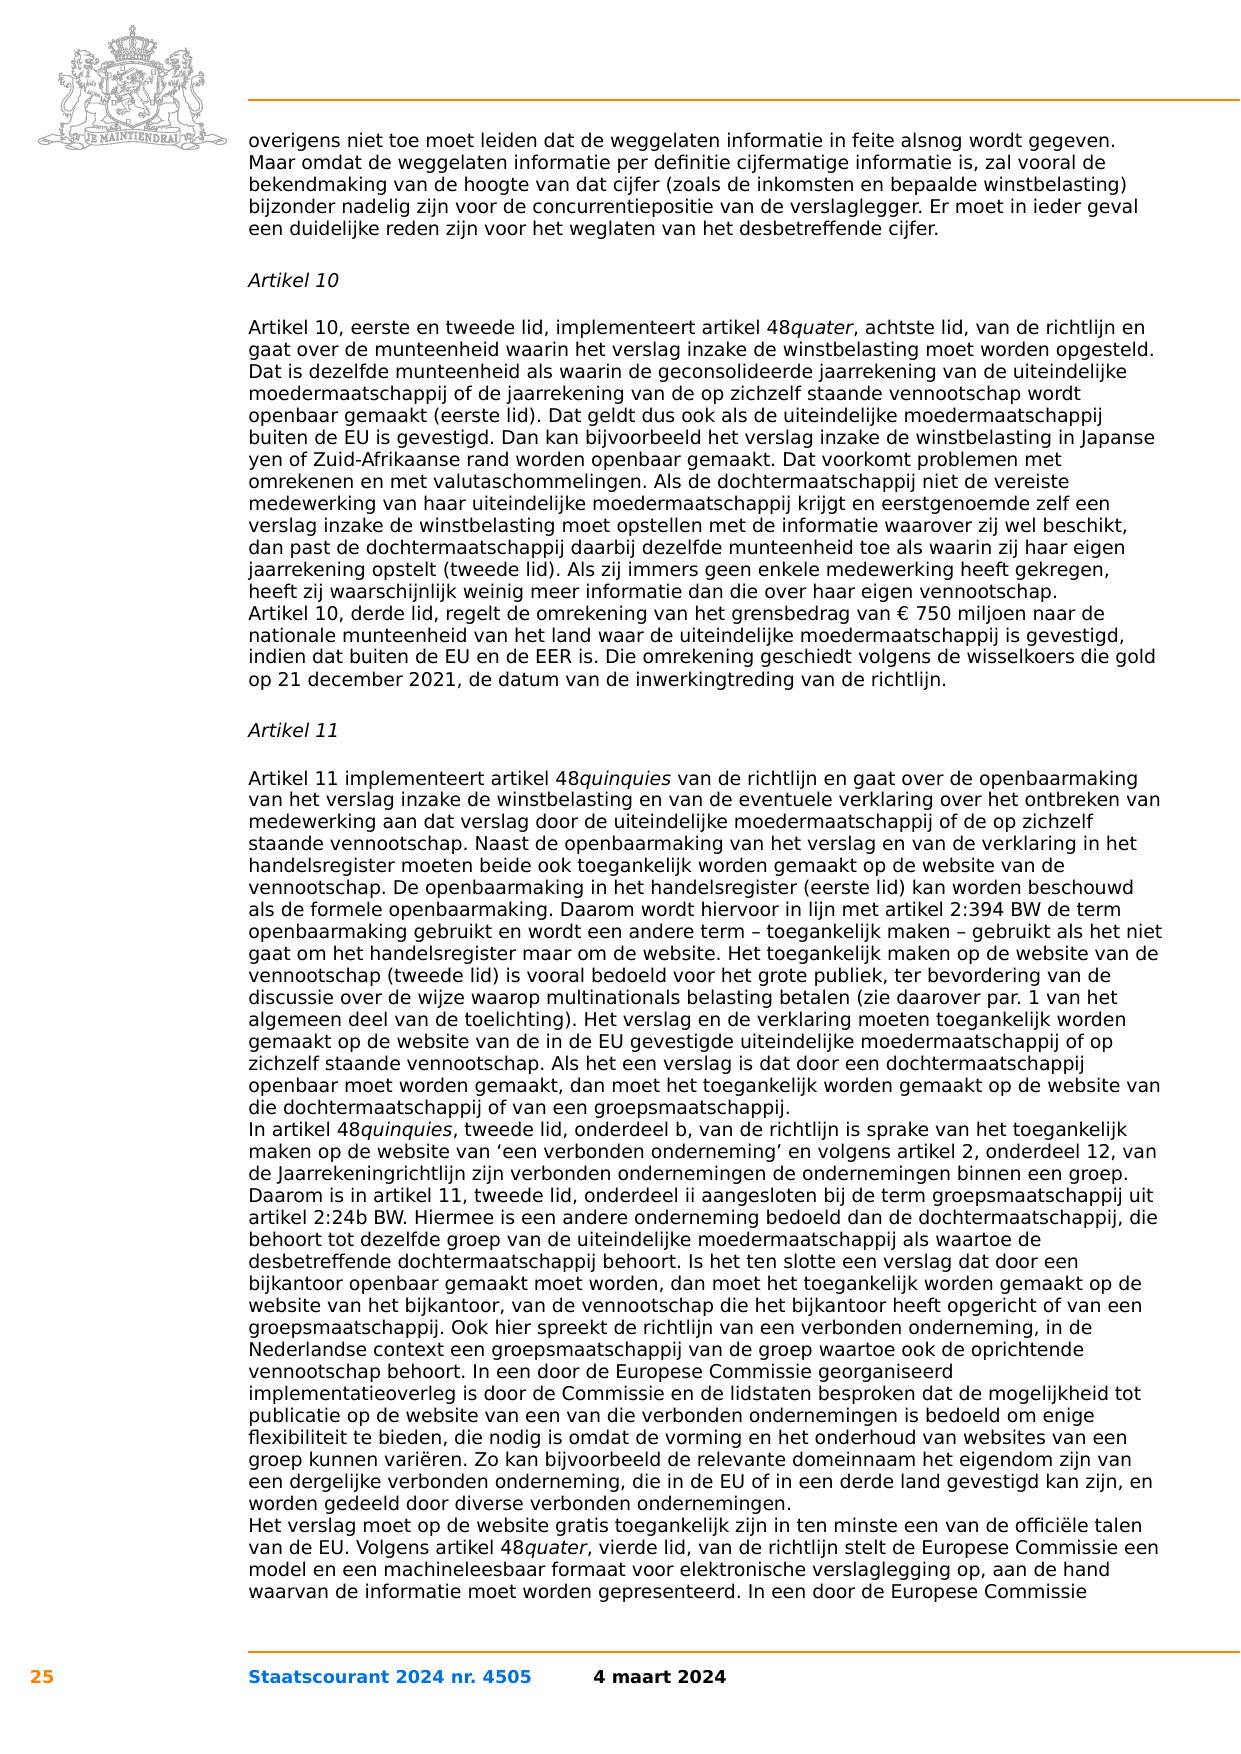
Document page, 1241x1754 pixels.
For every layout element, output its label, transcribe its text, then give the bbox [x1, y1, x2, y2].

text Het verslag moet op de website gratis toegankelijk zijn in ten minste een van de officiële talen van de EU. Volgens artikel 48quater, vierde lid, van de richtlijn stelt de Europese Commissie een model en een machineleesbaar formaat voor elektronische verslaglegging op, aan de hand waarvan de informatie moet worden gepresenteerd. In een door de Europese Commissie [248, 1515, 1163, 1603]
picture [38, 25, 227, 150]
text Artikel 10, eerste en tweede lid, implementeert artikel 48quater, achtste lid, van de richtlijn en gaat over de munteenheid waarin het verslag inzake de winstbelasting moet worden opgesteld. Dat is dezelfde munteenheid als waarin de geconsolideerde jaarrekening van de uiteindelijke moedermaatschappij of de jaarrekening van de op zichzelf staande vennootschap wordt openbaar gemaakt (eerste lid). Dat geldt dus ook als de uiteindelijke moedermaatschappij buiten de EU is gevestigd. Dan kan bijvoorbeeld het verslag inzake de winstbelasting in Japanse yen of Zuid-Afrikaanse rand worden openbaar gemaakt. Dat voorkomt problemen met omrekenen en met valutaschommelingen. Als de dochtermaatschappij niet de vereiste medewerking van haar uiteindelijke moedermaatschappij krijgt en eerstgenoemde zelf een verslag inzake de winstbelasting moet opstellen met de informatie waarover zij wel beschikt, dan past de dochtermaatschappij daarbij dezelfde munteenheid toe als waarin zij haar eigen jaarrekening opstelt (tweede lid). Als zij immers geen enkele medewerking heeft gekregen, heeft zij waarschijnlijk weinig meer informatie dan die over haar eigen vennootschap. [248, 317, 1163, 602]
text In artikel 48quinquies, tweede lid, onderdeel b, van de richtlijn is sprake van het toegankelijk maken op de website van ‘een verbonden onderneming’ en volgens artikel 2, onderdeel 12, van de Jaarrekeningrichtlijn zijn verbonden ondernemingen de ondernemingen binnen een groep. Daarom is in artikel 11, tweede lid, onderdeel ii aangesloten bij de term groepsmaatschappij uit artikel 2:24b BW. Hiermee is een andere onderneming bedoeld dan de dochtermaatschappij, die behoort tot dezelfde groep van de uiteindelijke moedermaatschappij als waartoe de desbetreffende dochtermaatschappij behoort. Is het ten slotte een verslag dat door een bijkantoor openbaar gemaakt moet worden, dan moet het toegankelijk worden gemaakt op de website van het bijkantoor, van de vennootschap die het bijkantoor heeft opgericht of van een groepsmaatschappij. Ook hier spreekt de richtlijn van een verbonden onderneming, in de Nederlandse context een groepsmaatschappij van de groep waartoe ook de oprichtende vennootschap behoort. In een door de Europese Commissie georganiseerd implementatieoverleg is door de Commissie en de lidstaten besproken dat de mogelijkheid tot publicatie op de website van een van die verbonden ondernemingen is bedoeld om enige flexibiliteit te bieden, die nodig is omdat de vorming en het onderhoud van websites van een groep kunnen variëren. Zo kan bijvoorbeeld de relevante domeinnaam het eigendom zijn van een dergelijke verbonden onderneming, die in de EU of in een derde land gevestigd kan zijn, en worden gedeeld door diverse verbonden ondernemingen. [248, 1119, 1163, 1515]
text Artikel 10, derde lid, regelt de omrekening van het grensbedrag van € 750 miljoen naar de nationale munteenheid van het land waar de uiteindelijke moedermaatschappij is gevestigd, indien dat buiten de EU en de EER is. Die omrekening geschiedt volgens de wisselkoers die gold op 21 december 2021, de datum van de inwerkingtreding van de richtlijn. [248, 602, 1163, 690]
subtitle Artikel 11 [248, 720, 1163, 742]
text overigens niet toe moet leiden dat de weggelaten informatie in feite alsnog wordt gegeven. Maar omdat de weggelaten informatie per definitie cijfermatige informatie is, zal vooral de bekendmaking van de hoogte van dat cijfer (zoals de inkomsten en bepaalde winstbelasting) bijzonder nadelig zijn voor de concurrentiepositie van de verslaglegger. Er moet in ieder geval een duidelijke reden zijn voor het weglaten van het desbetreffende cijfer. [248, 130, 1163, 240]
subtitle Artikel 10 [248, 270, 1163, 292]
text Artikel 11 implementeert artikel 48quinquies van de richtlijn en gaat over de openbaarmaking van het verslag inzake de winstbelasting en van de eventuele verklaring over het ontbreken van medewerking aan dat verslag door de uiteindelijke moedermaatschappij of de op zichzelf staande vennootschap. Naast de openbaarmaking van het verslag en van de verklaring in het handelsregister moeten beide ook toegankelijk worden gemaakt op de website van de vennootschap. De openbaarmaking in het handelsregister (eerste lid) kan worden beschouwd als de formele openbaarmaking. Daarom wordt hiervoor in lijn met artikel 2:394 BW de term openbaarmaking gebruikt en wordt een andere term – toegankelijk maken – gebruikt als het niet gaat om het handelsregister maar om de website. Het toegankelijk maken op de website van de vennootschap (tweede lid) is vooral bedoeld voor het grote publiek, ter bevordering van de discussie over de wijze waarop multinationals belasting betalen (zie daarover par. 1 van het algemeen deel van de toelichting). Het verslag en de verklaring moeten toegankelijk worden gemaakt op de website van de in de EU gevestigde uiteindelijke moedermaatschappij of op zichzelf staande vennootschap. Als het een verslag is dat door een dochtermaatschappij openbaar moet worden gemaakt, dan moet het toegankelijk worden gemaakt op de website van die dochtermaatschappij of van een groepsmaatschappij. [248, 767, 1163, 1119]
